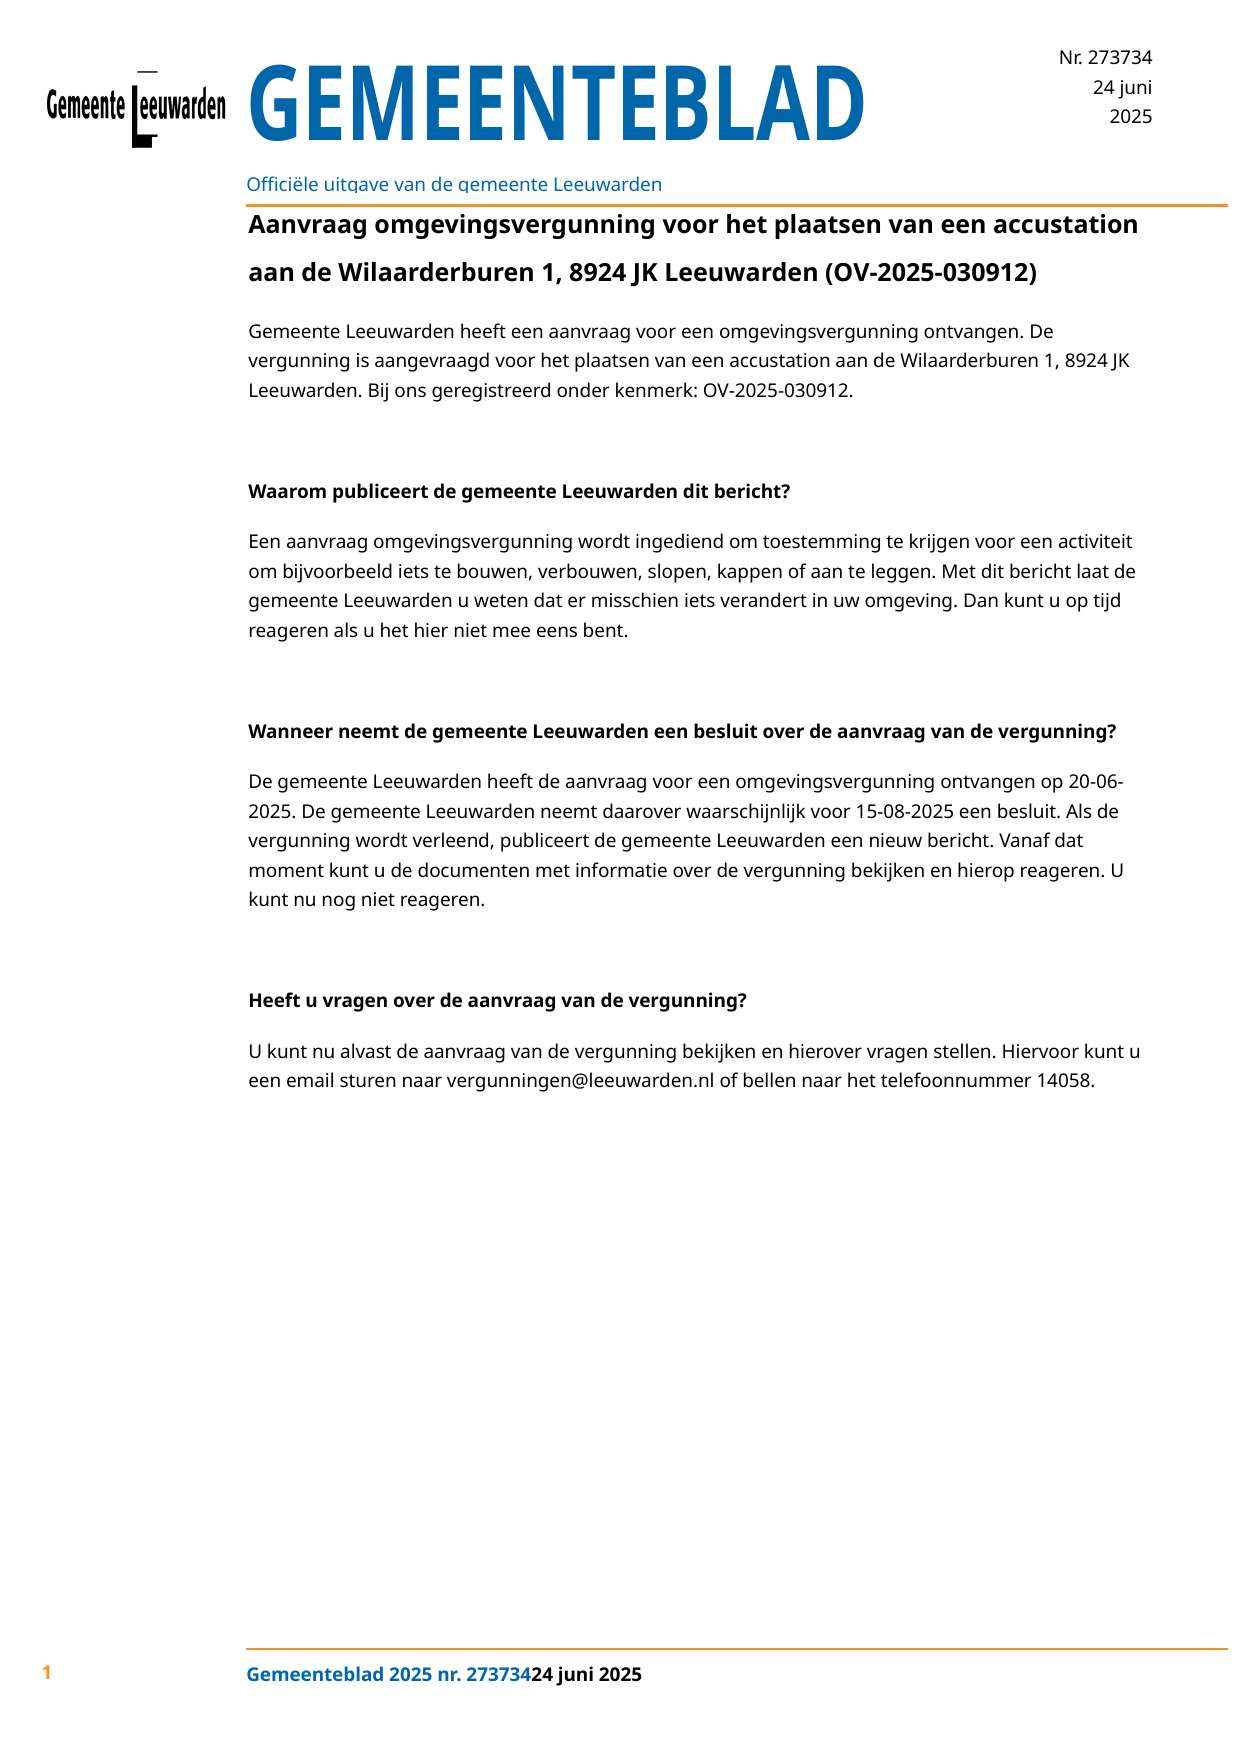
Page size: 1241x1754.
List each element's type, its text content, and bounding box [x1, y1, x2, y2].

text Wanneer neemt de gemeente Leeuwarden een besluit over de aanvraag van de vergunning? [248, 718, 1152, 744]
text Aanvraag omgevingsvergunning voor het plaatsen van een accustation aan de Wilaarderburen 1, 8924 JK Leeuwarden (OV-2025-030912) [248, 207, 1152, 288]
text Gemeente Leeuwarden heeft een aanvraag voor een omgevingsvergunning ontvangen. De vergunning is aangevraagd voor het plaatsen van een accustation aan de Wilaarderburen 1, 8924 JK Leeuwarden. Bij ons geregistreerd onder kenmerk: OV-2025-030912. [248, 318, 1152, 403]
text De gemeente Leeuwarden heeft de aanvraag voor een omgevingsvergunning ontvangen op 20-06-2025. De gemeente Leeuwarden neemt daarover waarschijnlijk voor 15-08-2025 een besluit. Als de vergunning wordt verleend, publiceert de gemeente Leeuwarden een nieuw bericht. Vanaf dat moment kunt u de documenten met informatie over de vergunning bekijken en hierop reageren. U kunt nu nog niet reageren. [248, 768, 1152, 912]
text U kunt nu alvast de aanvraag van de vergunning bekijken en hierover vragen stellen. Hiervoor kunt u een email sturen naar vergunningen@leeuwarden.nl of bellen naar het telefoonnummer 14058. [248, 1038, 1152, 1093]
text Heeft u vragen over de aanvraag van de vergunning? [248, 987, 1152, 1013]
text Waarom publiceert de gemeente Leeuwarden dit bericht? [248, 478, 1152, 504]
picture [41, 47, 231, 172]
text Een aanvraag omgevingsvergunning wordt ingediend om toestemming te krijgen voor een activiteit om bijvoorbeeld iets te bouwen, verbouwen, slopen, kappen of aan te leggen. Met dit bericht laat de gemeente Leeuwarden u weten dat er misschien iets verandert in uw omgeving. Dan kunt u op tijd reageren als u het hier niet mee eens bent. [248, 528, 1152, 643]
